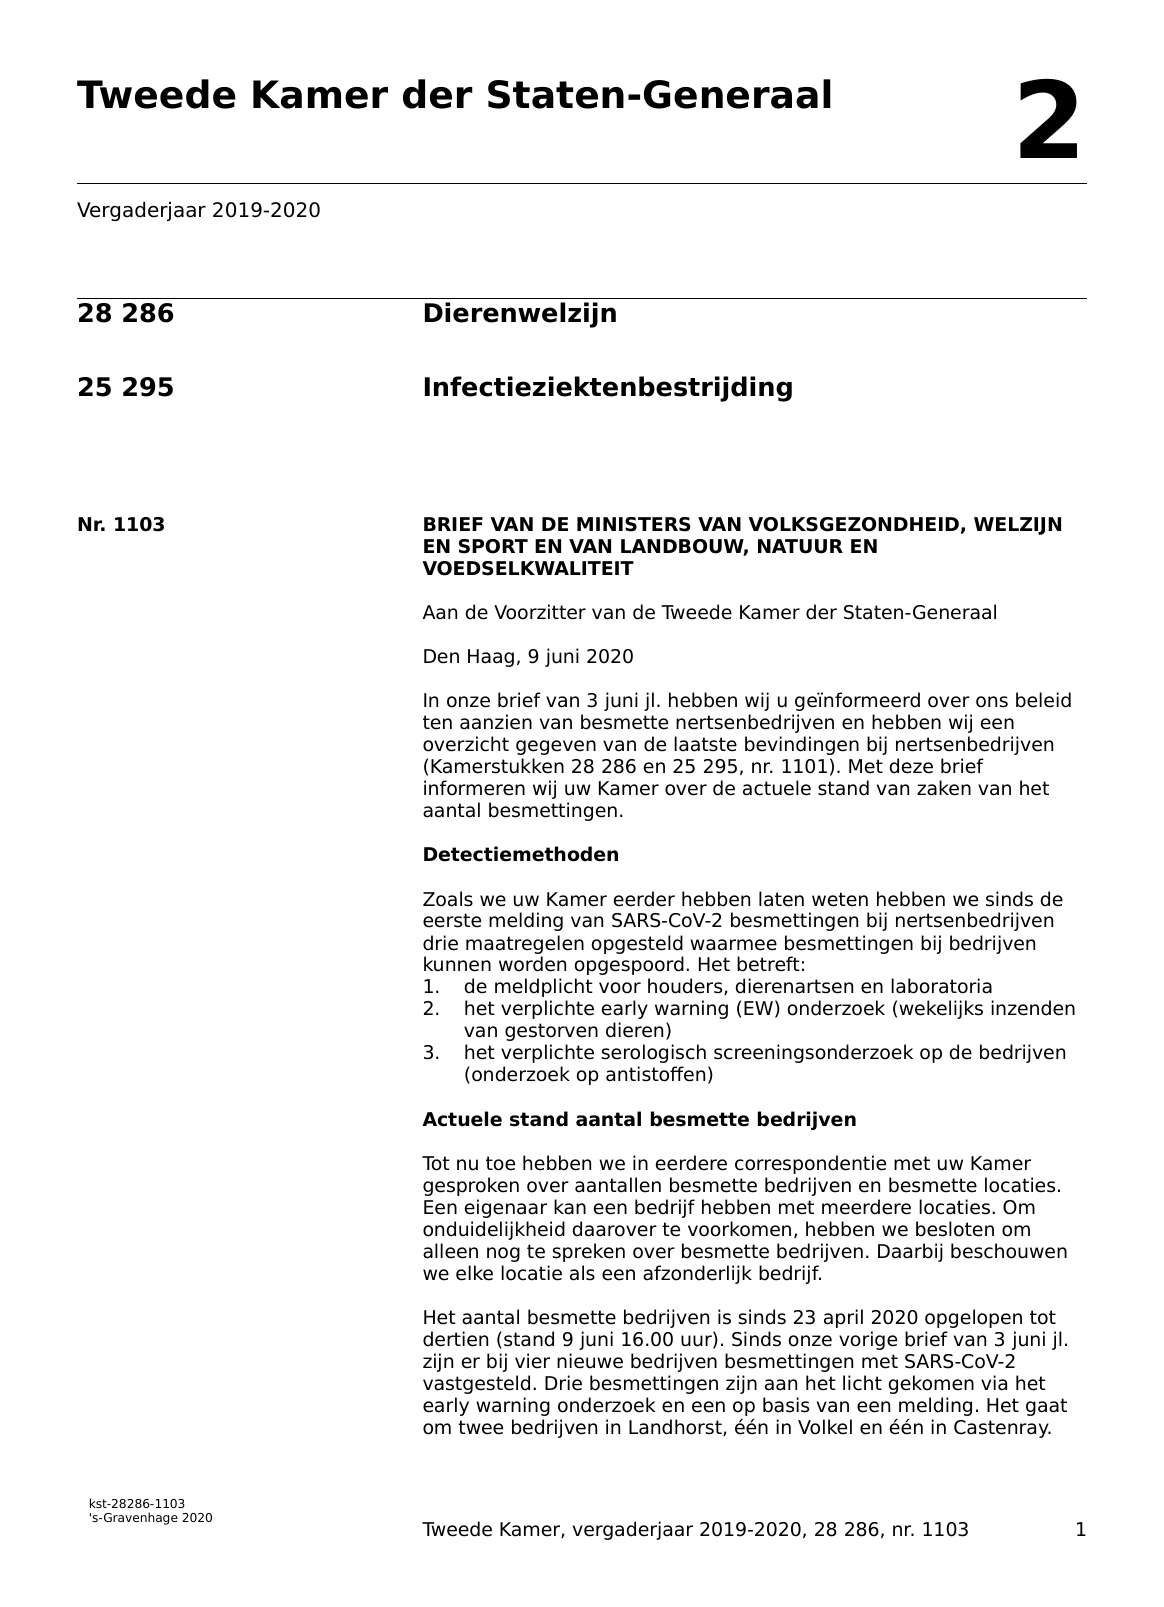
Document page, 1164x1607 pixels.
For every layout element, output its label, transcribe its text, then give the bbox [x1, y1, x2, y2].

text 2. het verplichte early warning (EW) onderzoek (wekelijks inzenden van gestorven dieren) [422, 998, 1087, 1042]
text Zoals we uw Kamer eerder hebben laten weten hebben we sinds de eerste melding van SARS-CoV-2 besmettingen bij nertsenbedrijven drie maatregelen opgesteld waarmee besmettingen bij bedrijven kunnen worden opgespoord. Het betreft: [422, 888, 1087, 976]
subtitle Nr. 1103 BRIEF VAN DE MINISTERS VAN VOLKSGEZONDHEID, WELZIJN EN SPORT EN VAN LANDBOUW, NATUUR EN VOEDSELKWALITEIT [77, 514, 1087, 580]
text Het aantal besmette bedrijven is sinds 23 april 2020 opgelopen tot dertien (stand 9 juni 16.00 uur). Sinds onze vorige brief van 3 juni jl. zijn er bij vier nieuwe bedrijven besmettingen met SARS-CoV-2 vastgesteld. Drie besmettingen zijn aan het licht gekomen via het early warning onderzoek en een op basis van een melding. Het gaat om twee bedrijven in Landhorst, één in Volkel en één in Castenray. [422, 1307, 1087, 1438]
text 3. het verplichte serologisch screeningsonderzoek op de bedrijven (onderzoek op antistoffen) [422, 1042, 1087, 1086]
text kst-28286-1103 [88, 1497, 323, 1511]
text In onze brief van 3 juni jl. hebben wij u geïnformeerd over ons beleid ten aanzien van besmette nertsenbedrijven en hebben wij een overzicht gegeven van de laatste bevindingen bij nertsenbedrijven (Kamerstukken 28 286 en 25 295, nr. 1101). Met deze brief informeren wij uw Kamer over de actuele stand van zaken van het aantal besmettingen. [422, 690, 1087, 822]
text Tot nu toe hebben we in eerdere correspondentie met uw Kamer gesproken over aantallen besmette bedrijven en besmette locaties. Een eigenaar kan een bedrijf hebben met meerdere locaties. Om onduidelijkheid daarover te voorkomen, hebben we besloten om alleen nog te spreken over besmette bedrijven. Daarbij beschouwen we elke locatie als een afzonderlijk bedrijf. [422, 1153, 1087, 1284]
text Den Haag, 9 juni 2020 [422, 646, 1087, 668]
subtitle 25 295 Infectieziektenbestrijding [77, 373, 1087, 403]
text 's-Gravenhage 2020 [88, 1511, 323, 1525]
table_header 2 [886, 59, 1087, 183]
text 1. de meldplicht voor houders, dierenartsen en laboratoria [422, 976, 1087, 998]
table_header Tweede Kamer der Staten-Generaal [77, 59, 886, 183]
text Aan de Voorzitter van de Tweede Kamer der Staten-Generaal [422, 602, 1087, 624]
subtitle Actuele stand aantal besmette bedrijven [422, 1108, 1087, 1130]
subtitle Detectiemethoden [422, 844, 1087, 866]
table_cell Vergaderjaar 2019-2020 [77, 184, 1087, 298]
subtitle 28 286 Dierenwelzijn [77, 299, 1087, 329]
